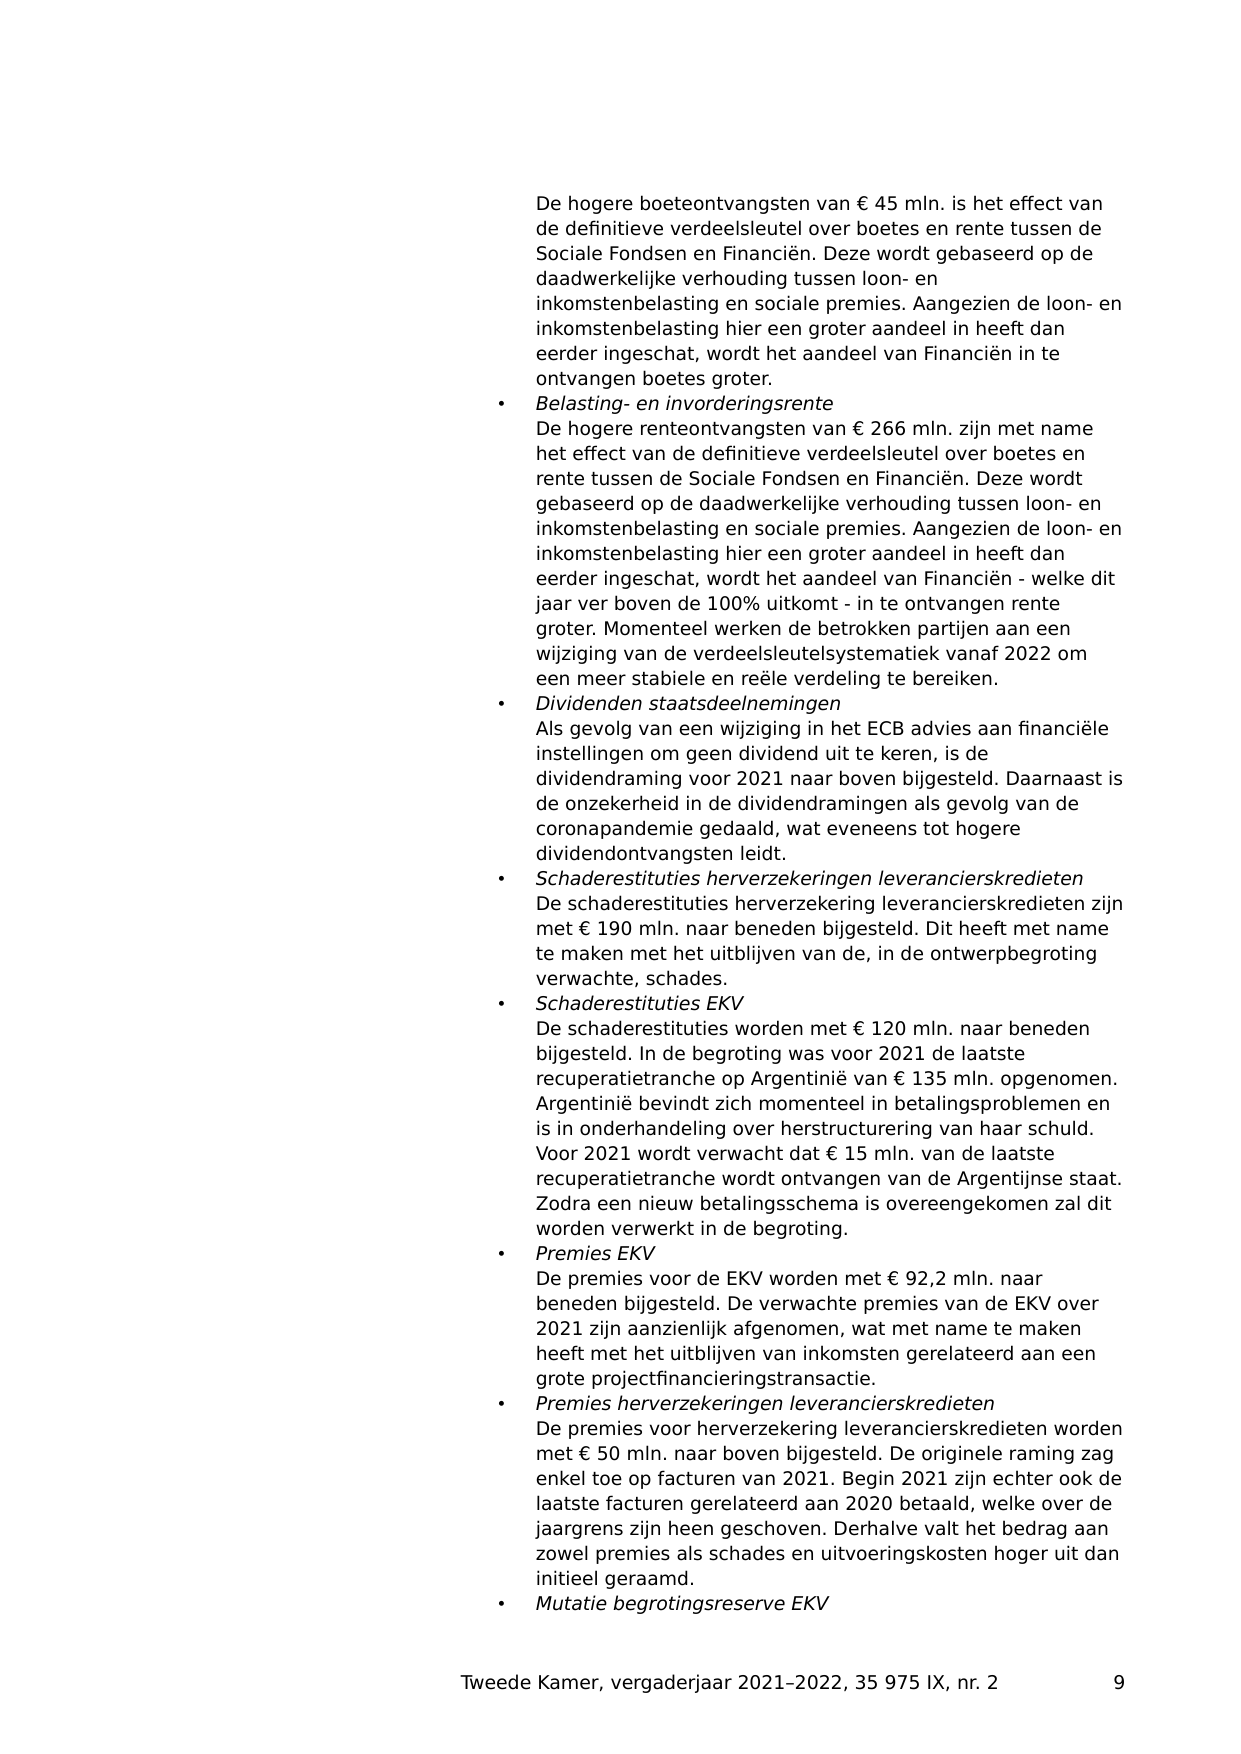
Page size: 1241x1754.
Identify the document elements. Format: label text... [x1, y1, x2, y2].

list Schaderestituties herverzekeringen leverancierskredieten [498, 866, 1125, 891]
list De hogere renteontvangsten van € 266 mln. zijn met name het effect van de definitieve verdeelsleutel over boetes en rente tussen de Sociale Fondsen en Financiën. Deze wordt gebaseerd op de daadwerkelijke verhouding tussen loon- en inkomstenbelasting en sociale premies. Aangezien de loon- en inkomstenbelasting hier een groter aandeel in heeft dan eerder ingeschat, wordt het aandeel van Financiën - welke dit jaar ver boven de 100% uitkomt - in te ontvangen rente groter. Momenteel werken de betrokken partijen aan een wijziging van de verdeelsleutelsystematiek vanaf 2022 om een meer stabiele en reële verdeling te bereiken. [498, 416, 1125, 691]
list Premies EKV [498, 1241, 1125, 1266]
list Mutatie begrotingsreserve EKV [498, 1591, 1125, 1616]
list Als gevolg van een wijziging in het ECB advies aan financiële instellingen om geen dividend uit te keren, is de dividendraming voor 2021 naar boven bijgesteld. Daarnaast is de onzekerheid in de dividendramingen als gevolg van de coronapandemie gedaald, wat eveneens tot hogere dividendontvangsten leidt. [498, 716, 1125, 866]
list De hogere boeteontvangsten van € 45 mln. is het effect van de definitieve verdeelsleutel over boetes en rente tussen de Sociale Fondsen en Financiën. Deze wordt gebaseerd op de daadwerkelijke verhouding tussen loon- en inkomstenbelasting en sociale premies. Aangezien de loon- en inkomstenbelasting hier een groter aandeel in heeft dan eerder ingeschat, wordt het aandeel van Financiën in te ontvangen boetes groter. [498, 191, 1125, 391]
list Belasting- en invorderingsrente [498, 391, 1125, 416]
list De premies voor de EKV worden met € 92,2 mln. naar beneden bijgesteld. De verwachte premies van de EKV over 2021 zijn aanzienlijk afgenomen, wat met name te maken heeft met het uitblijven van inkomsten gerelateerd aan een grote projectfinancieringstransactie. [498, 1266, 1125, 1391]
list Dividenden staatsdeelnemingen [498, 691, 1125, 716]
list De premies voor herverzekering leverancierskredieten worden met € 50 mln. naar boven bijgesteld. De originele raming zag enkel toe op facturen van 2021. Begin 2021 zijn echter ook de laatste facturen gerelateerd aan 2020 betaald, welke over de jaargrens zijn heen geschoven. Derhalve valt het bedrag aan zowel premies als schades en uitvoeringskosten hoger uit dan initieel geraamd. [498, 1416, 1125, 1591]
list Premies herverzekeringen leverancierskredieten [498, 1391, 1125, 1416]
list De schaderestituties worden met € 120 mln. naar beneden bijgesteld. In de begroting was voor 2021 de laatste recuperatietranche op Argentinië van € 135 mln. opgenomen. Argentinië bevindt zich momenteel in betalingsproblemen en is in onderhandeling over herstructurering van haar schuld. Voor 2021 wordt verwacht dat € 15 mln. van de laatste recuperatietranche wordt ontvangen van de Argentijnse staat. Zodra een nieuw betalingsschema is overeengekomen zal dit worden verwerkt in de begroting. [498, 1016, 1125, 1241]
list Schaderestituties EKV [498, 991, 1125, 1016]
list De schaderestituties herverzekering leverancierskredieten zijn met € 190 mln. naar beneden bijgesteld. Dit heeft met name te maken met het uitblijven van de, in de ontwerpbegroting verwachte, schades. [498, 891, 1125, 991]
